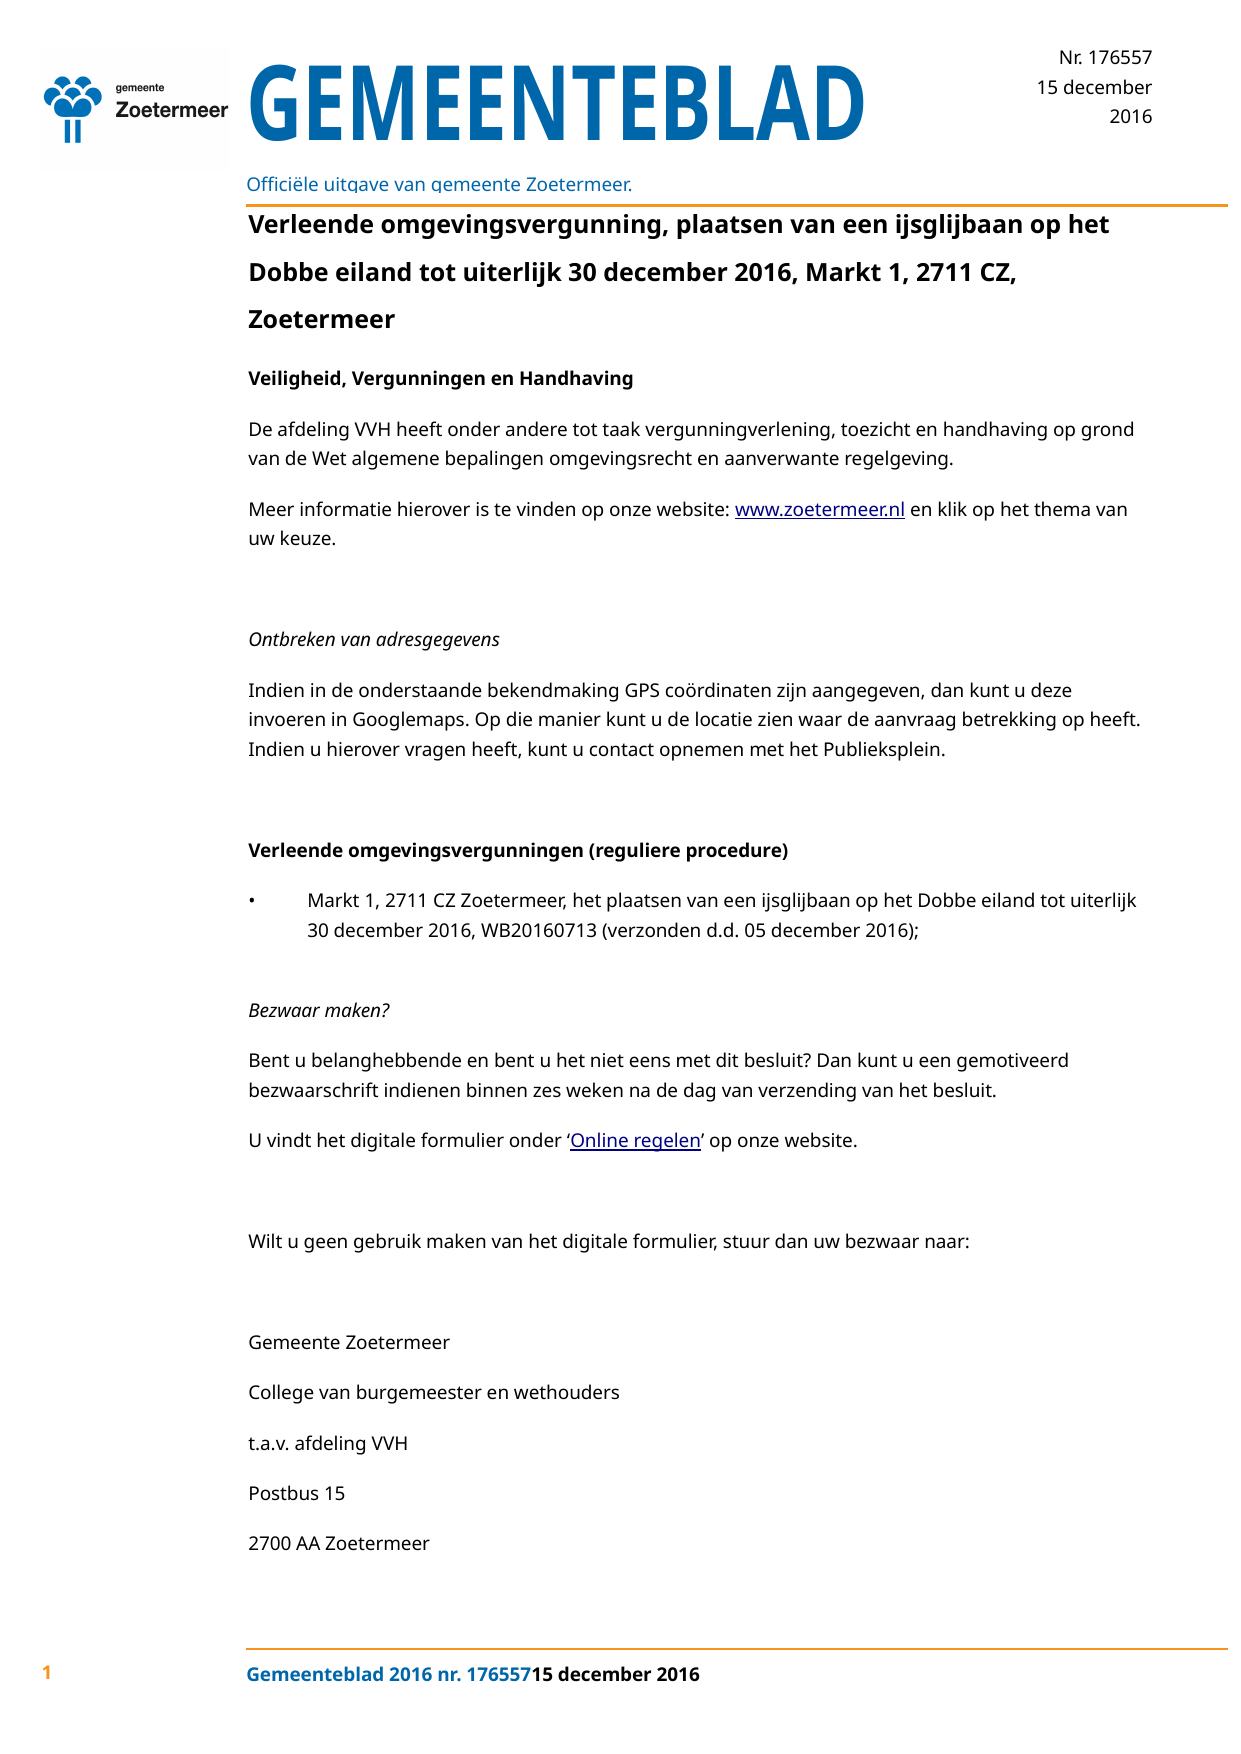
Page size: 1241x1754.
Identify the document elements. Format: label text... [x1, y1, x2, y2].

text De afdeling VVH heeft onder andere tot taak vergunningverlening, toezicht en handhaving op grond van de Wet algemene bepalingen omgevingsrecht en aanverwante regelgeving. [248, 416, 1152, 471]
text Verleende omgevingsvergunningen (reguliere procedure) [248, 837, 1152, 862]
text Indien in de onderstaande bekendmaking GPS coördinaten zijn aangegeven, dan kunt u deze invoeren in Googlemaps. Op die manier kunt u de locatie zien waar de aanvraag betrekking op heeft. Indien u hierover vragen heeft, kunt u contact opnemen met het Publieksplein. [248, 677, 1152, 762]
picture [41, 47, 231, 172]
text t.a.v. afdeling VVH [248, 1430, 1152, 1455]
text Gemeente Zoetermeer [248, 1329, 1152, 1354]
list Markt 1, 2711 CZ Zoetermeer, het plaatsen van een ijsglijbaan op het Dobbe eiland tot uiterlijk 30 december 2016, WB20160713 (verzonden d.d. 05 december 2016); [248, 887, 1152, 942]
text Wilt u geen gebruik maken van het digitale formulier, stuur dan uw bezwaar naar: [248, 1228, 1152, 1254]
text Bent u belanghebbende en bent u het niet eens met dit besluit? Dan kunt u een gemotiveerd bezwaarschrift indienen binnen zes weken na de dag van verzending van het besluit. [248, 1047, 1152, 1102]
text College van burgemeester en wethouders [248, 1379, 1152, 1405]
text Verleende omgevingsvergunning, plaatsen van een ijsglijbaan op het Dobbe eiland tot uiterlijk 30 december 2016, Markt 1, 2711 CZ, Zoetermeer [248, 207, 1152, 336]
text 2700 AA Zoetermeer [248, 1531, 1152, 1556]
text Ontbreken van adresgegevens [248, 626, 1152, 652]
text Veiligheid, Vergunningen en Handhaving [248, 366, 1152, 391]
text U vindt het digitale formulier onder ‘Online regelen’ op onze website. [248, 1127, 1152, 1153]
text Meer informatie hierover is te vinden op onze website: www.zoetermeer.nl en klik op het thema van uw keuze. [248, 496, 1152, 551]
text Bezwaar maken? [248, 997, 1152, 1022]
text Postbus 15 [248, 1480, 1152, 1506]
